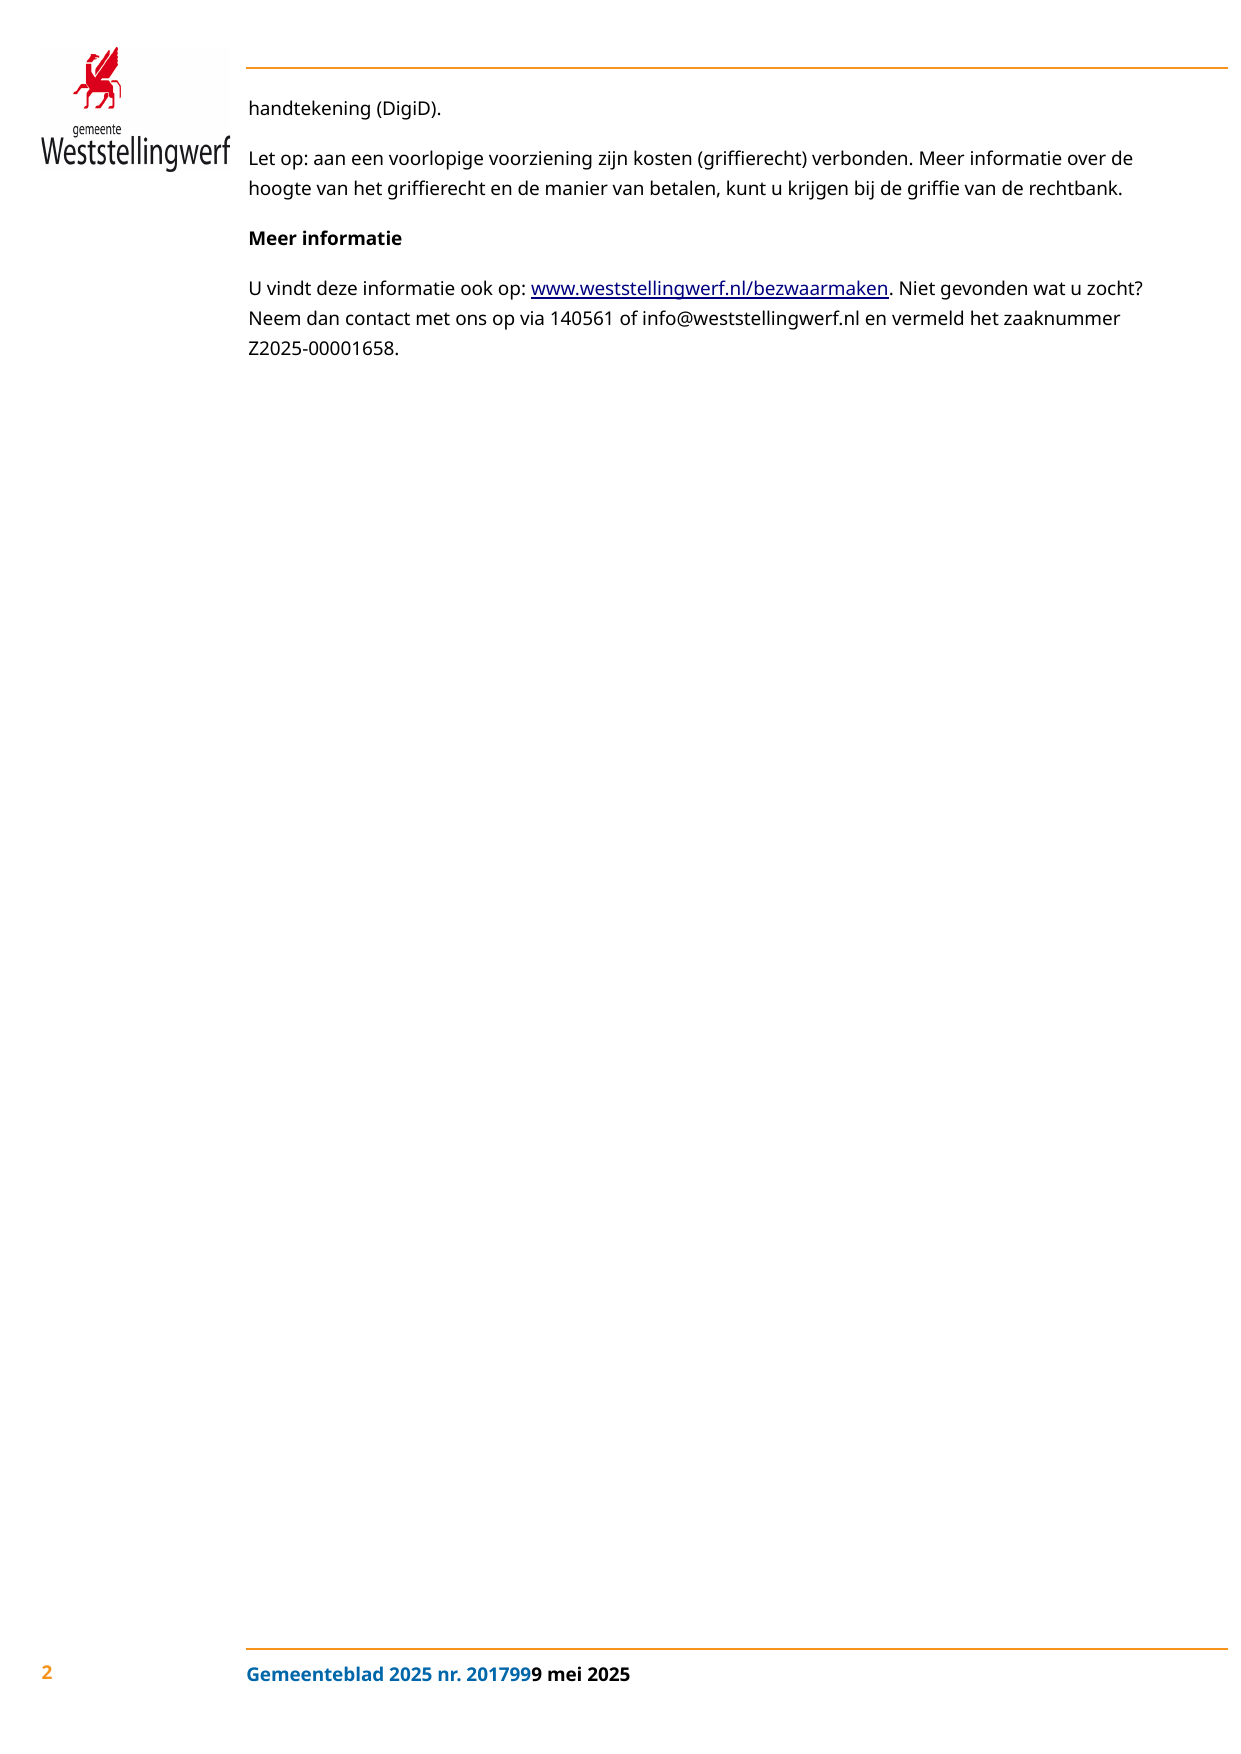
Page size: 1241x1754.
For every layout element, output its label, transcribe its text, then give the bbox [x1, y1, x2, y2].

text Let op: aan een voorlopige voorziening zijn kosten (griffierecht) verbonden. Meer informatie over de hoogte van het griffierecht en de manier van betalen, kunt u krijgen bij de griffie van de rechtbank. [248, 145, 1152, 201]
picture [41, 47, 231, 172]
text handtekening (DigiD). [248, 95, 1152, 121]
text U vindt deze informatie ook op: www.weststellingwerf.nl/bezwaarmaken. Niet gevonden wat u zocht? Neem dan contact met ons op via 140561 of info@weststellingwerf.nl en vermeld het zaaknummer Z2025-00001658. [248, 276, 1152, 361]
text Meer informatie [248, 225, 1152, 251]
